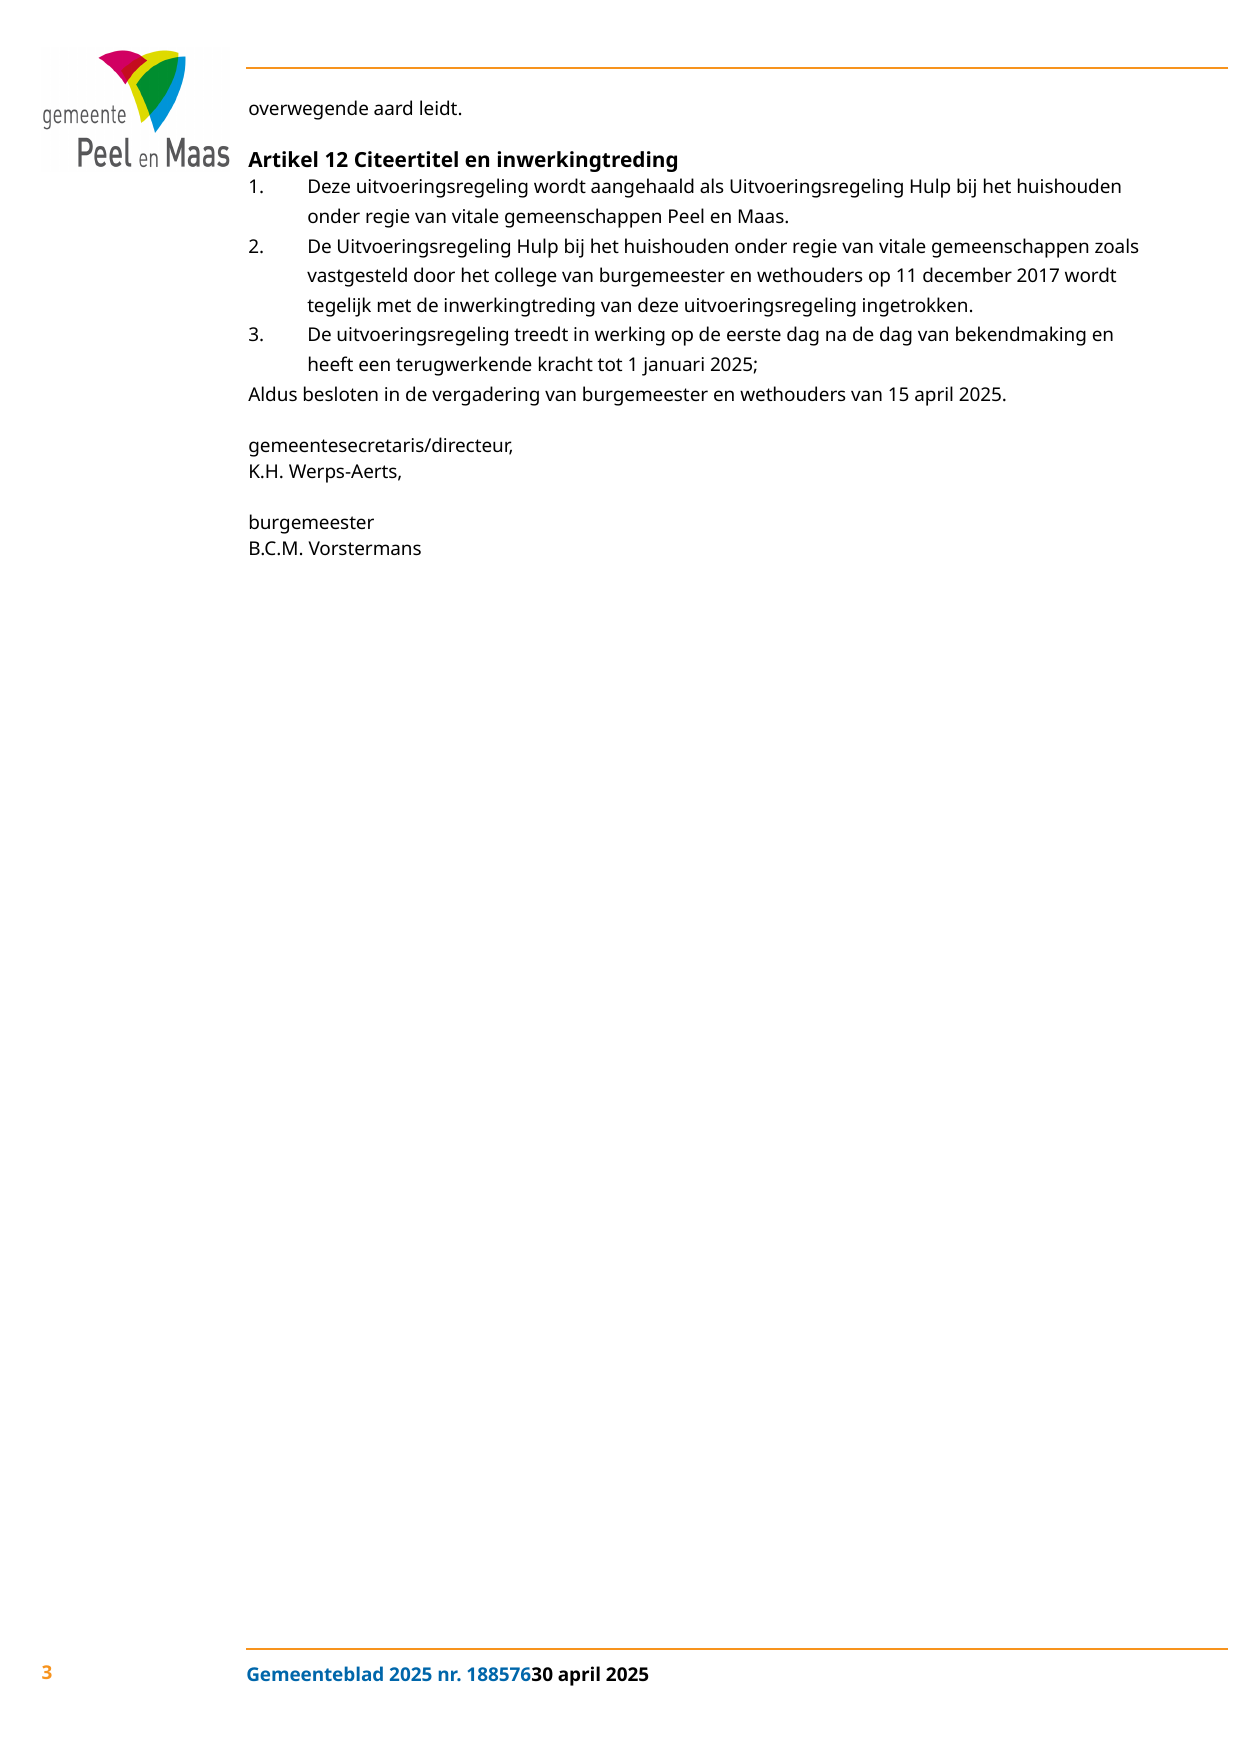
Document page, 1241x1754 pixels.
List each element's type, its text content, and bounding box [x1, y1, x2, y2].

text gemeentesecretaris/directeur, [248, 432, 1152, 458]
text B.C.M. Vorstermans [248, 535, 1152, 561]
list De Uitvoeringsregeling Hulp bij het huishouden onder regie van vitale gemeenschappen zoals vastgesteld door het college van burgemeester en wethouders op 11 december 2017 wordt tegelijk met de inwerkingtreding van deze uitvoeringsregeling ingetrokken. [248, 233, 1152, 318]
text K.H. Werps-Aerts, [248, 458, 1152, 484]
picture [41, 47, 231, 172]
text Artikel 12 Citeertitel en inwerkingtreding [248, 145, 1152, 174]
text burgemeester [248, 509, 1152, 535]
text Aldus besloten in de vergadering van burgemeester en wethouders van 15 april 2025. [248, 381, 1152, 406]
list De uitvoeringsregeling treedt in werking op de eerste dag na de dag van bekendmaking en heeft een terugwerkende kracht tot 1 januari 2025; [248, 322, 1152, 377]
text overwegende aard leidt. [248, 95, 1152, 121]
list Deze uitvoeringsregeling wordt aangehaald als Uitvoeringsregeling Hulp bij het huishouden onder regie van vitale gemeenschappen Peel en Maas. [248, 174, 1152, 229]
